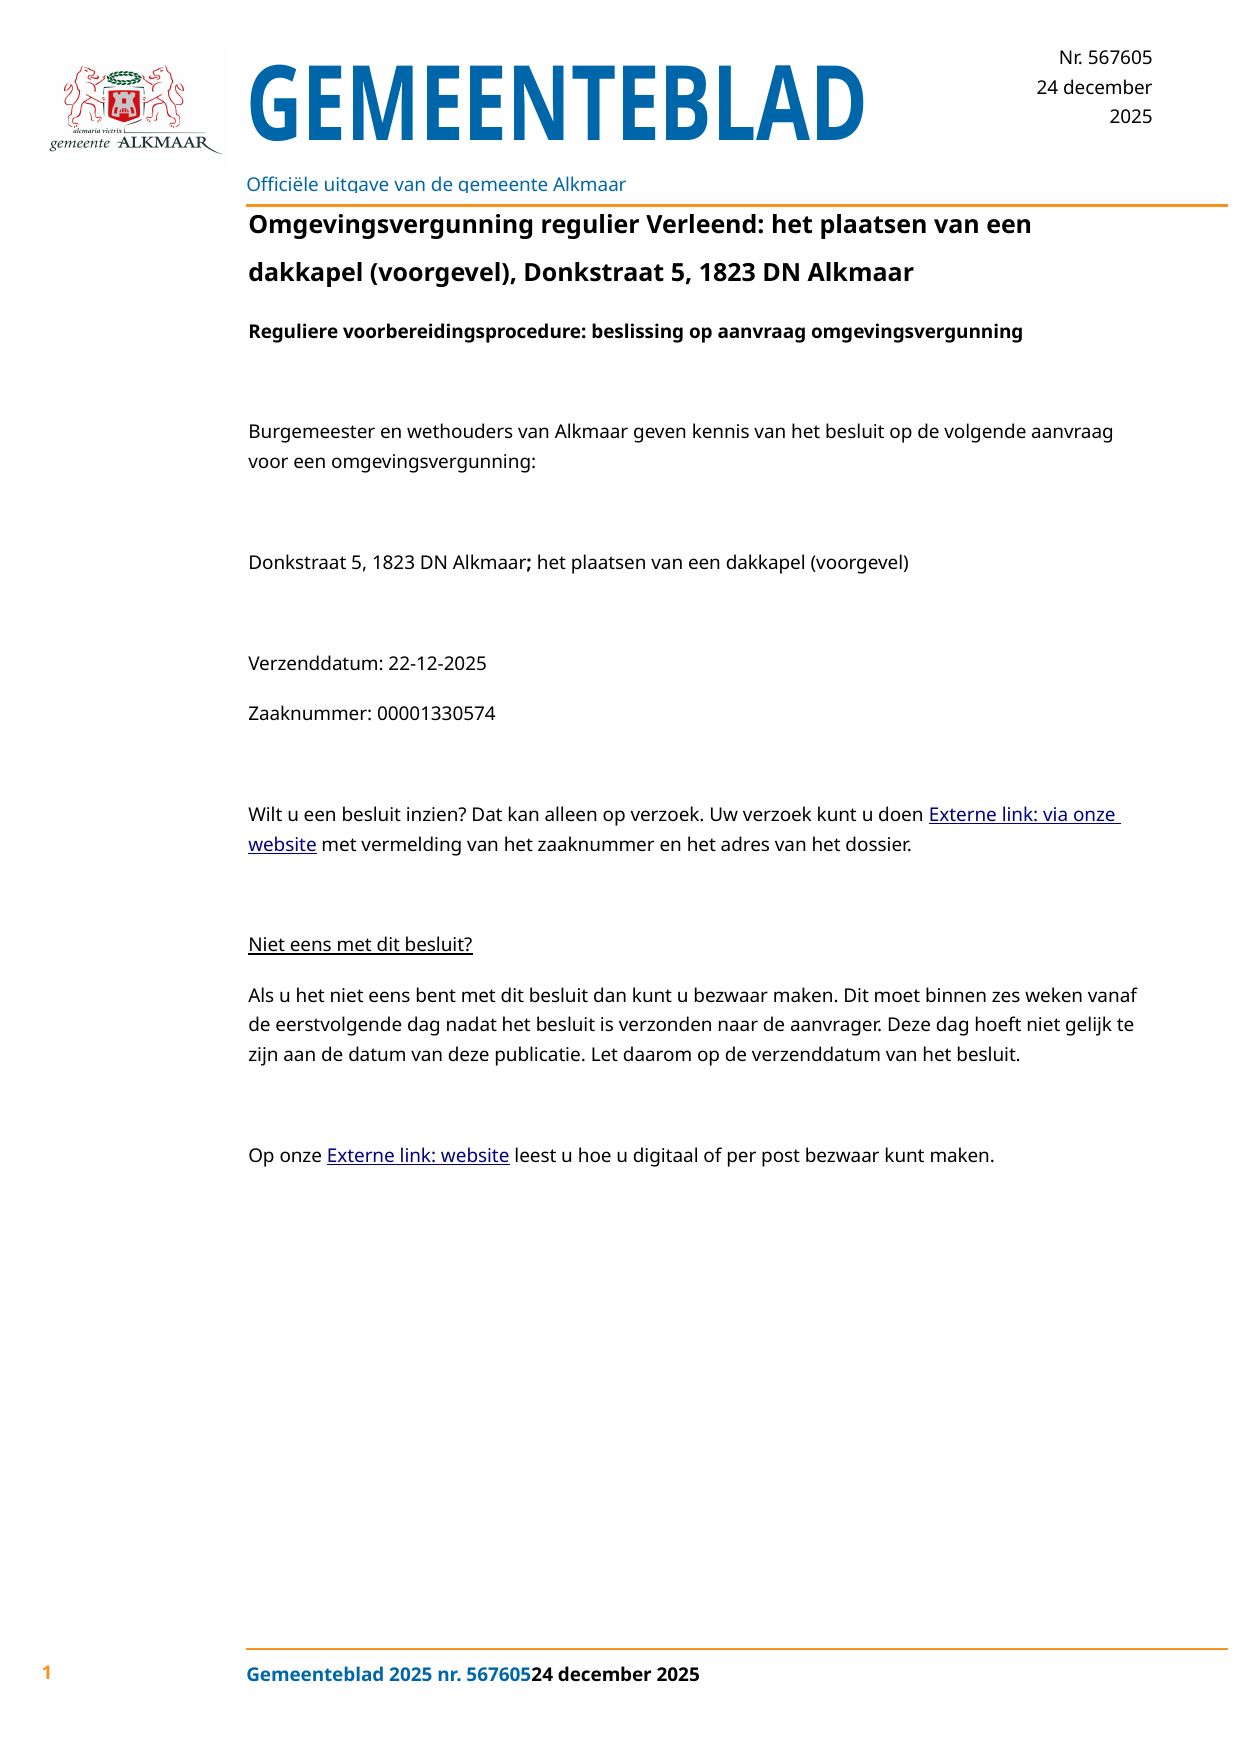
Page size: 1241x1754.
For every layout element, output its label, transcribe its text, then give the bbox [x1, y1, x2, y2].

text Reguliere voorbereidingsprocedure: beslissing op aanvraag omgevingsvergunning [248, 318, 1152, 344]
text Burgemeester en wethouders van Alkmaar geven kennis van het besluit op de volgende aanvraag voor een omgevingsvergunning: [248, 419, 1152, 474]
text Donkstraat 5, 1823 DN Alkmaar; het plaatsen van een dakkapel (voorgevel) [248, 549, 1152, 575]
text Wilt u een besluit inzien? Dat kan alleen op verzoek. Uw verzoek kunt u doen Externe link: via onze website met vermelding van het zaaknummer en het adres van het dossier. [248, 801, 1152, 857]
text Op onze Externe link: website leest u hoe u digitaal of per post bezwaar kunt maken. [248, 1142, 1152, 1168]
text Zaaknummer: 00001330574 [248, 700, 1152, 726]
text Niet eens met dit besluit? [248, 932, 1152, 957]
picture [41, 47, 231, 172]
text Verzenddatum: 22-12-2025 [248, 650, 1152, 676]
text Omgevingsvergunning regulier Verleend: het plaatsen van een dakkapel (voorgevel), Donkstraat 5, 1823 DN Alkmaar [248, 207, 1152, 288]
text Als u het niet eens bent met dit besluit dan kunt u bezwaar maken. Dit moet binnen zes weken vanaf de eerstvolgende dag nadat het besluit is verzonden naar de aanvrager. Deze dag hoeft niet gelijk te zijn aan de datum van deze publicatie. Let daarom op de verzenddatum van het besluit. [248, 982, 1152, 1067]
